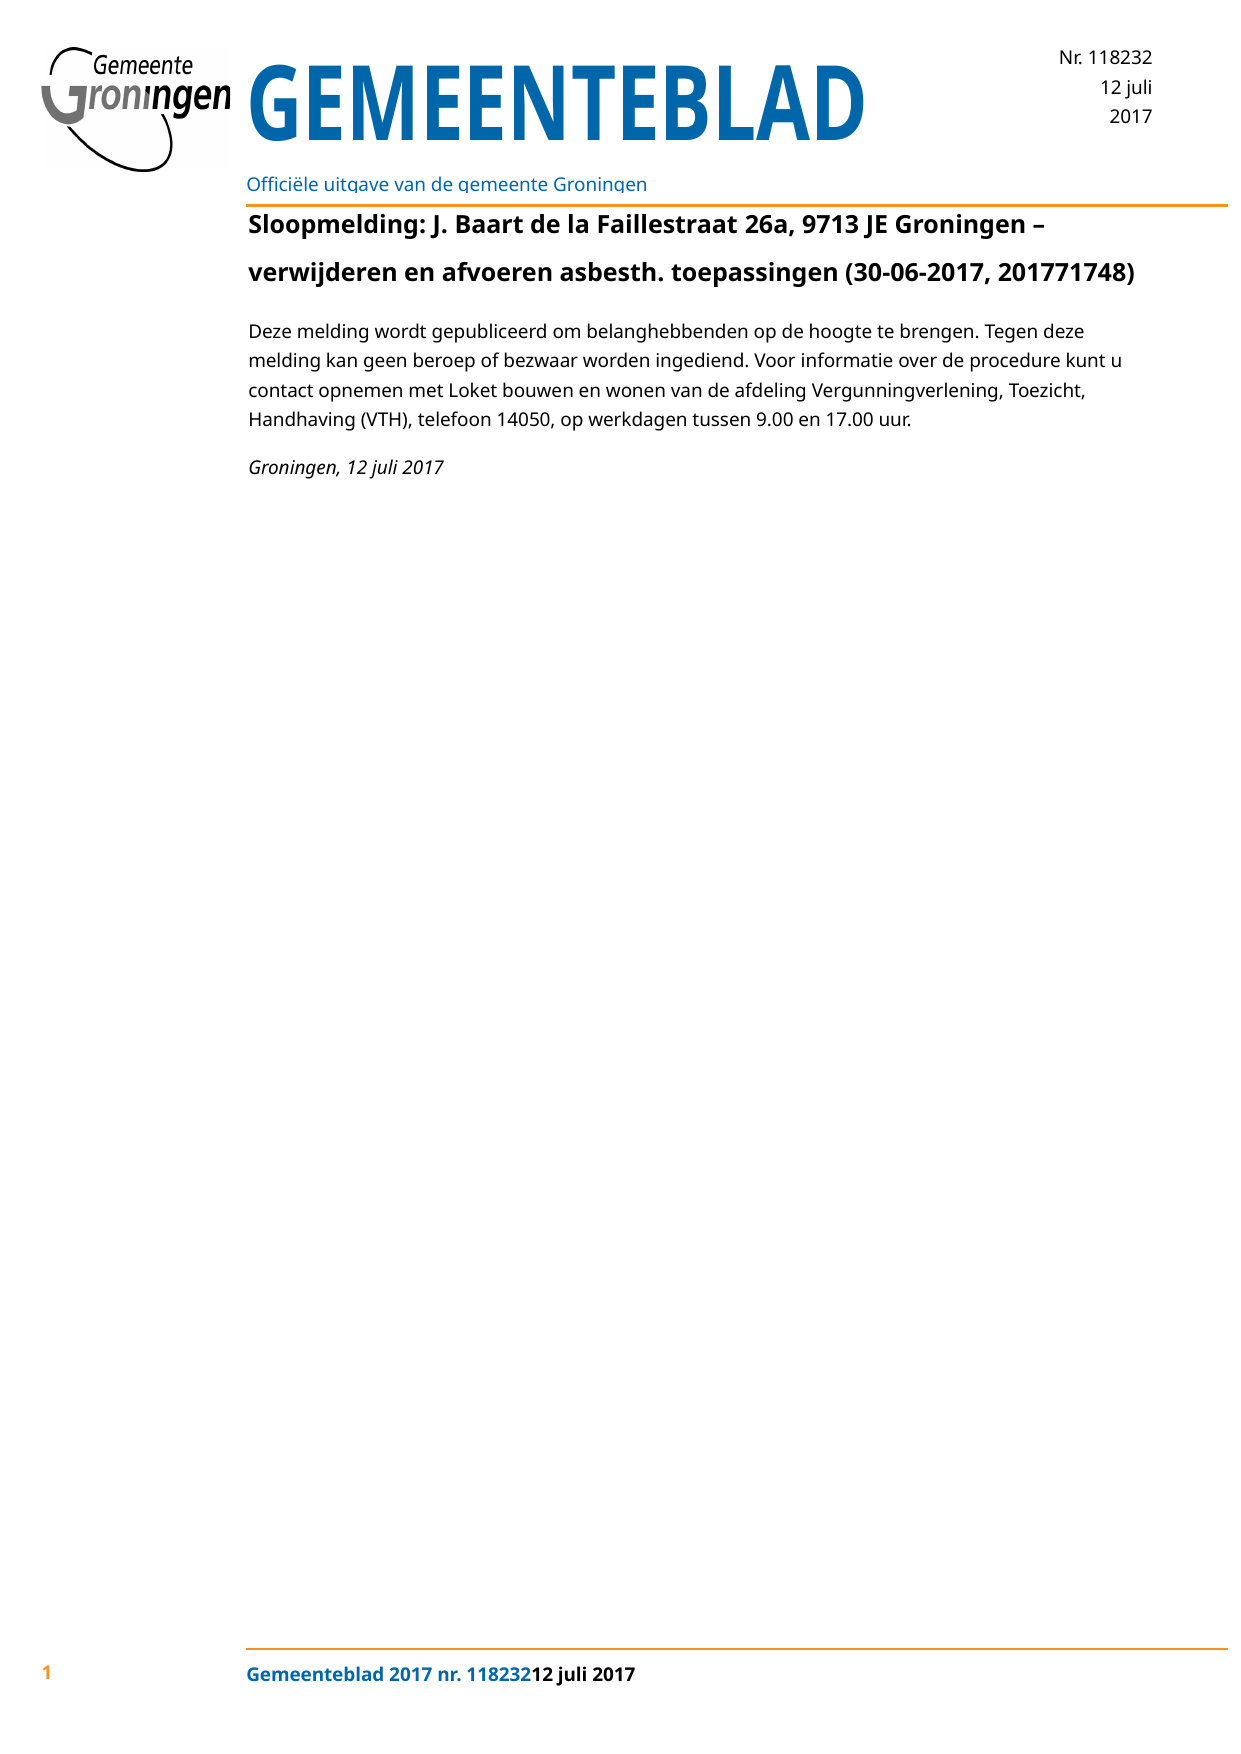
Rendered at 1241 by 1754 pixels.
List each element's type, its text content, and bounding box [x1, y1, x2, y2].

text Groningen, 12 juli 2017 [248, 454, 1152, 480]
picture [41, 47, 231, 172]
text Deze melding wordt gepubliceerd om belanghebbenden op de hoogte te brengen. Tegen deze melding kan geen beroep of bezwaar worden ingediend. Voor informatie over de procedure kunt u contact opnemen met Loket bouwen en wonen van de afdeling Vergunningverlening, Toezicht, Handhaving (VTH), telefoon 14050, op werkdagen tussen 9.00 en 17.00 uur. [248, 318, 1152, 432]
text Sloopmelding: J. Baart de la Faillestraat 26a, 9713 JE Groningen – verwijderen en afvoeren asbesth. toepassingen (30-06-2017, 201771748) [248, 207, 1152, 288]
